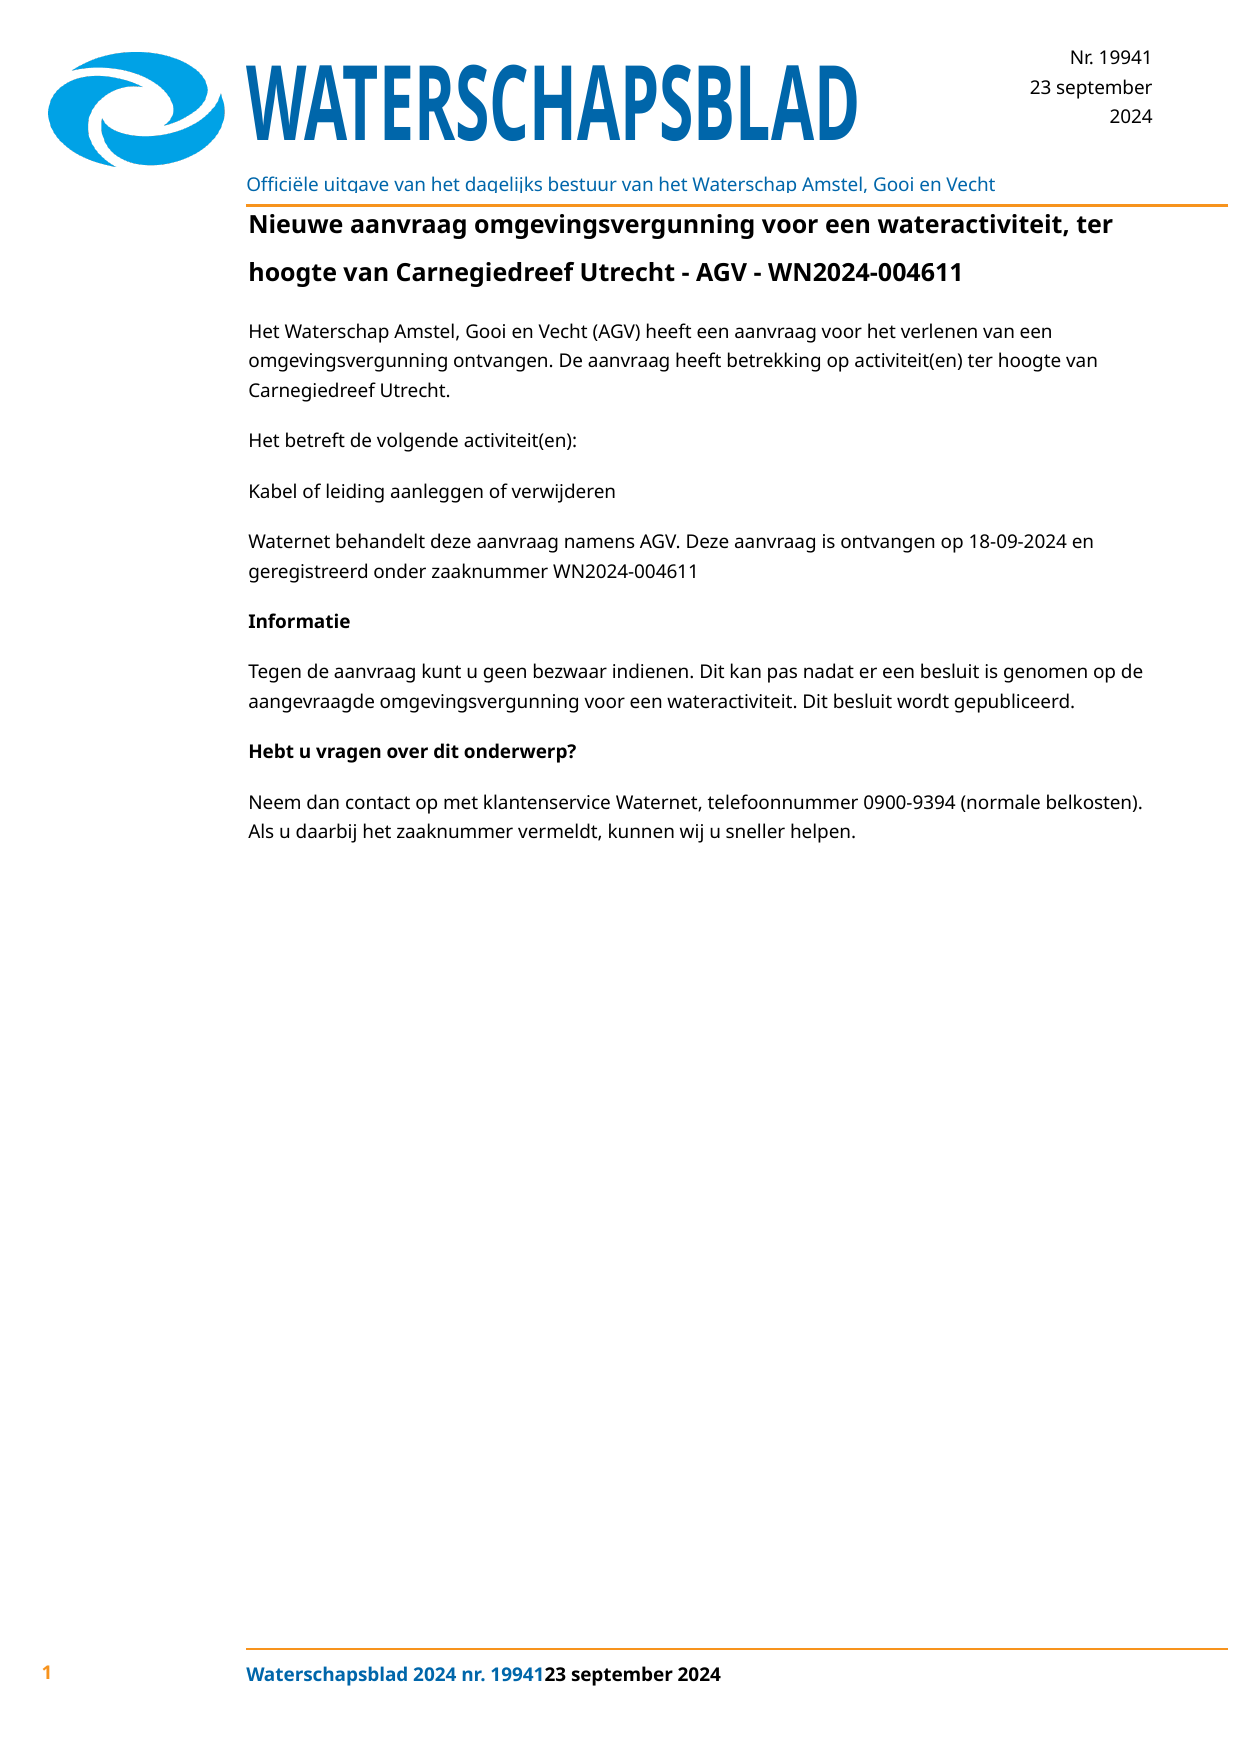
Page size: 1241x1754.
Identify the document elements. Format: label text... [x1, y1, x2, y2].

text Tegen de aanvraag kunt u geen bezwaar indienen. Dit kan pas nadat er een besluit is genomen op de aangevraagde omgevingsvergunning voor een wateractiviteit. Dit besluit wordt gepubliceerd. [248, 659, 1152, 714]
text Het betreft de volgende activiteit(en): [248, 427, 1152, 453]
text Kabel of leiding aanleggen of verwijderen [248, 478, 1152, 504]
picture [41, 47, 231, 172]
text Neem dan contact op met klantenservice Waternet, telefoonnummer 0900-9394 (normale belkosten). Als u daarbij het zaaknummer vermeldt, kunnen wij u sneller helpen. [248, 789, 1152, 844]
text Waternet behandelt deze aanvraag namens AGV. Deze aanvraag is ontvangen op 18-09-2024 en geregistreerd onder zaaknummer WN2024-004611 [248, 528, 1152, 584]
text Het Waterschap Amstel, Gooi en Vecht (AGV) heeft een aanvraag voor het verlenen van een omgevingsvergunning ontvangen. De aanvraag heeft betrekking op activiteit(en) ter hoogte van Carnegiedreef Utrecht. [248, 318, 1152, 403]
text Hebt u vragen over dit onderwerp? [248, 739, 1152, 764]
text Informatie [248, 608, 1152, 634]
text Nieuwe aanvraag omgevingsvergunning voor een wateractiviteit, ter hoogte van Carnegiedreef Utrecht - AGV - WN2024-004611 [248, 207, 1152, 288]
